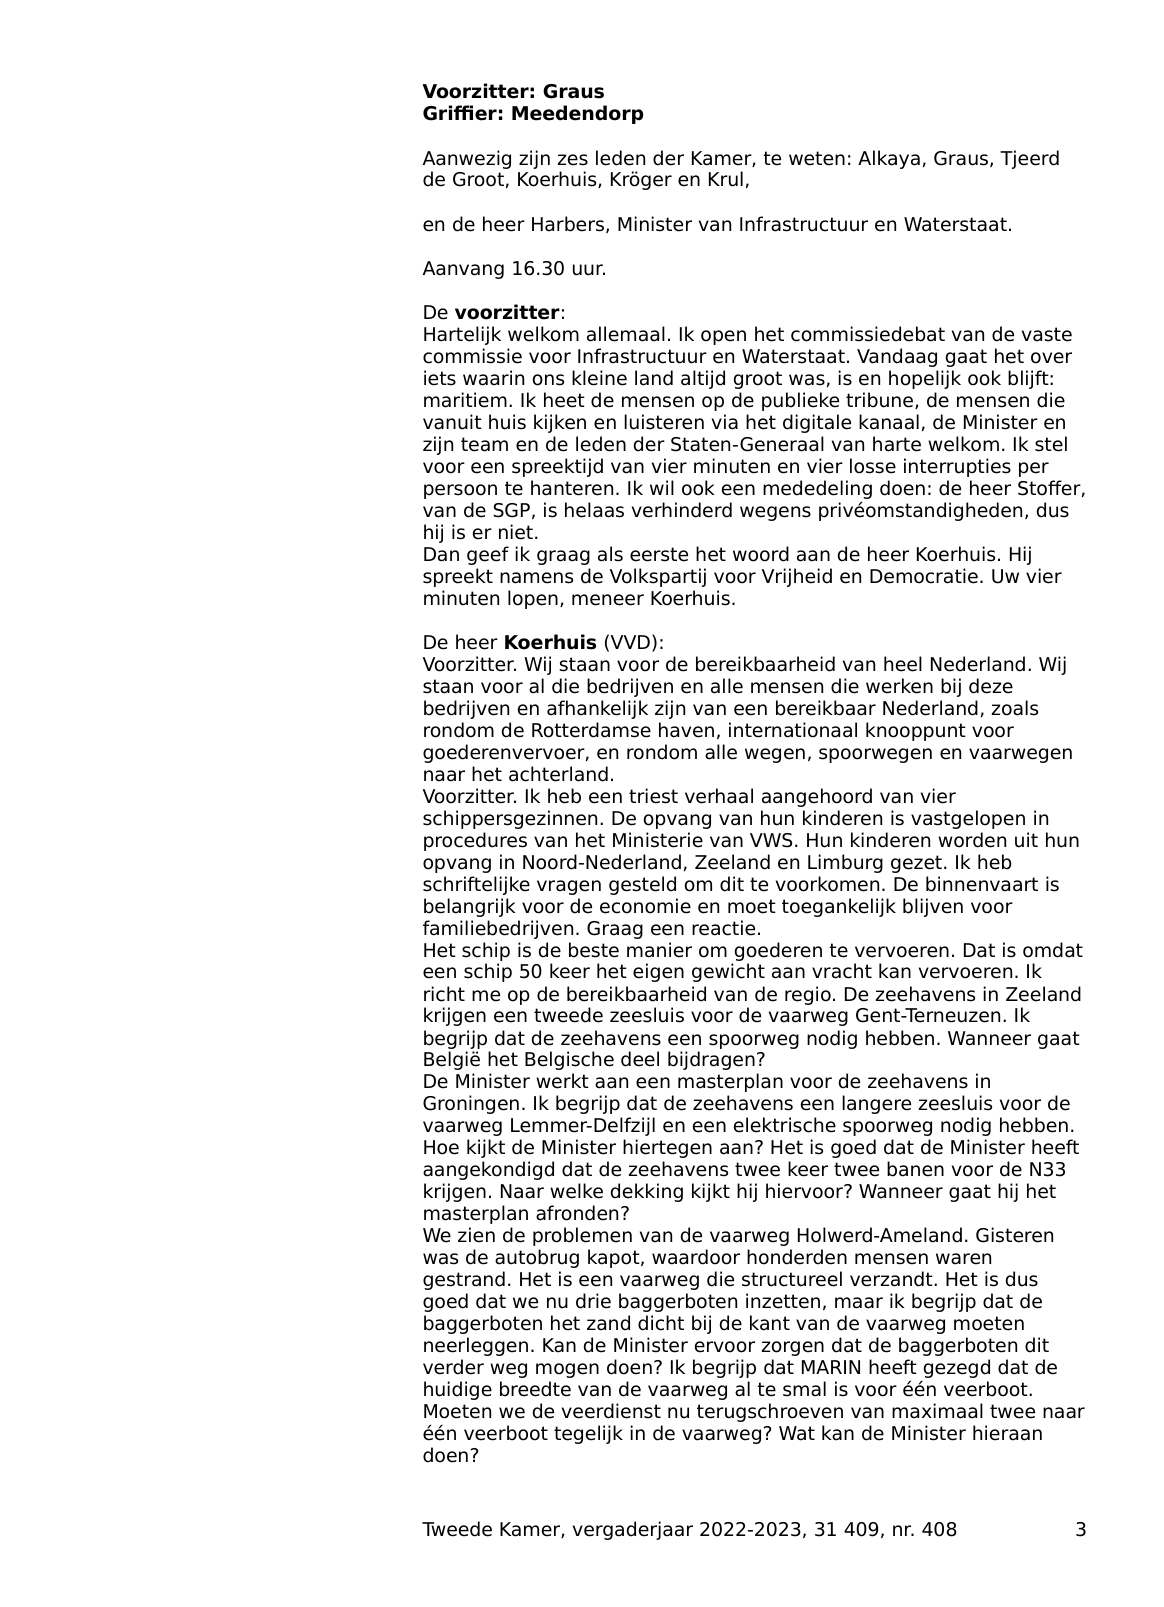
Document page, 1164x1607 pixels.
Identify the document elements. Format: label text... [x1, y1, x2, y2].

text De heer Koerhuis (VVD): [422, 632, 1087, 654]
text Aanvang 16.30 uur. [422, 258, 1087, 280]
text Hartelijk welkom allemaal. Ik open het commissiedebat van de vaste commissie voor Infrastructuur en Waterstaat. Vandaag gaat het over iets waarin ons kleine land altijd groot was, is en hopelijk ook blijft: maritiem. Ik heet de mensen op de publieke tribune, de mensen die vanuit huis kijken en luisteren via het digitale kanaal, de Minister en zijn team en de leden der Staten-Generaal van harte welkom. Ik stel voor een spreektijd van vier minuten en vier losse interrupties per persoon te hanteren. Ik wil ook een mededeling doen: de heer Stoffer, van de SGP, is helaas verhinderd wegens privéomstandigheden, dus hij is er niet. [422, 324, 1087, 544]
text Voorzitter. Ik heb een triest verhaal aangehoord van vier schippersgezinnen. De opvang van hun kinderen is vastgelopen in procedures van het Ministerie van VWS. Hun kinderen worden uit hun opvang in Noord-Nederland, Zeeland en Limburg gezet. Ik heb schriftelijke vragen gesteld om dit te voorkomen. De binnenvaart is belangrijk voor de economie en moet toegankelijk blijven voor familiebedrijven. Graag een reactie. [422, 786, 1087, 939]
text Voorzitter. Wij staan voor de bereikbaarheid van heel Nederland. Wij staan voor al die bedrijven en alle mensen die werken bij deze bedrijven en afhankelijk zijn van een bereikbaar Nederland, zoals rondom de Rotterdamse haven, internationaal knooppunt voor goederenvervoer, en rondom alle wegen, spoorwegen en vaarwegen naar het achterland. [422, 654, 1087, 786]
text Griffier: Meedendorp [422, 103, 1087, 125]
text en de heer Harbers, Minister van Infrastructuur en Waterstaat. [422, 213, 1087, 236]
text Aanwezig zijn zes leden der Kamer, te weten: Alkaya, Graus, Tjeerd de Groot, Koerhuis, Kröger en Krul, [422, 147, 1087, 191]
text De voorzitter: [422, 302, 1087, 324]
text We zien de problemen van de vaarweg Holwerd-Ameland. Gisteren was de autobrug kapot, waardoor honderden mensen waren gestrand. Het is een vaarweg die structureel verzandt. Het is dus goed dat we nu drie baggerboten inzetten, maar ik begrijp dat de baggerboten het zand dicht bij de kant van de vaarweg moeten neerleggen. Kan de Minister ervoor zorgen dat de baggerboten dit verder weg mogen doen? Ik begrijp dat MARIN heeft gezegd dat de huidige breedte van de vaarweg al te smal is voor één veerboot. Moeten we de veerdienst nu terugschroeven van maximaal twee naar één veerboot tegelijk in de vaarweg? Wat kan de Minister hieraan doen? [422, 1225, 1087, 1467]
text De Minister werkt aan een masterplan voor de zeehavens in Groningen. Ik begrijp dat de zeehavens een langere zeesluis voor de vaarweg Lemmer-Delfzijl en een elektrische spoorweg nodig hebben. Hoe kijkt de Minister hiertegen aan? Het is goed dat de Minister heeft aangekondigd dat de zeehavens twee keer twee banen voor de N33 krijgen. Naar welke dekking kijkt hij hiervoor? Wanneer gaat hij het masterplan afronden? [422, 1071, 1087, 1225]
text Het schip is de beste manier om goederen te vervoeren. Dat is omdat een schip 50 keer het eigen gewicht aan vracht kan vervoeren. Ik richt me op de bereikbaarheid van de regio. De zeehavens in Zeeland krijgen een tweede zeesluis voor de vaarweg Gent-Terneuzen. Ik begrijp dat de zeehavens een spoorweg nodig hebben. Wanneer gaat België het Belgische deel bijdragen? [422, 939, 1087, 1071]
text Voorzitter: Graus [422, 81, 1087, 103]
text Dan geef ik graag als eerste het woord aan de heer Koerhuis. Hij spreekt namens de Volkspartij voor Vrijheid en Democratie. Uw vier minuten lopen, meneer Koerhuis. [422, 544, 1087, 609]
